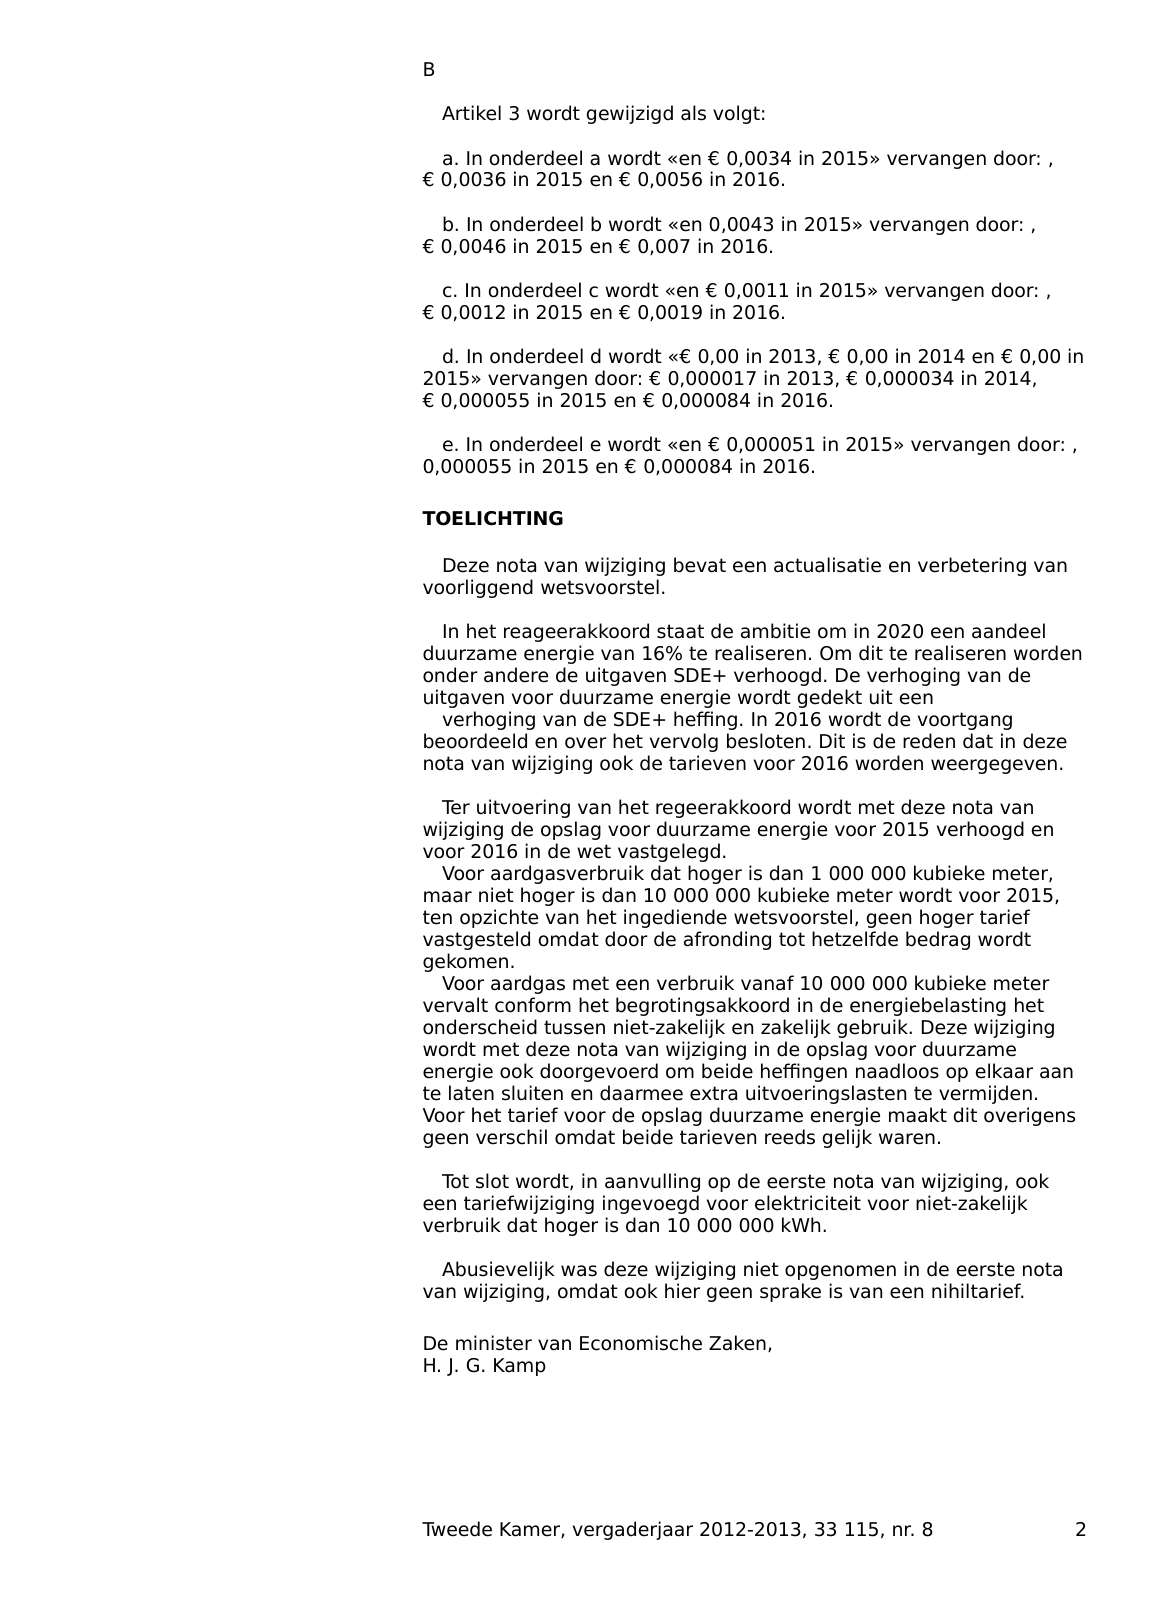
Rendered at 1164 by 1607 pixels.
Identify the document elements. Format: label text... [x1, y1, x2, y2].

text Deze nota van wijziging bevat een actualisatie en verbetering van voorliggend wetsvoorstel. [422, 555, 1087, 599]
text c. In onderdeel c wordt «en € 0,0011 in 2015» vervangen door: , € 0,0012 in 2015 en € 0,0019 in 2016. [422, 280, 1087, 324]
subtitle B [422, 59, 1087, 81]
text b. In onderdeel b wordt «en 0,0043 in 2015» vervangen door: , € 0,0046 in 2015 en € 0,007 in 2016. [422, 213, 1087, 257]
text d. In onderdeel d wordt «€ 0,00 in 2013, € 0,00 in 2014 en € 0,00 in 2015» vervangen door: € 0,000017 in 2013, € 0,000034 in 2014, € 0,000055 in 2015 en € 0,000084 in 2016. [422, 346, 1087, 412]
text verhoging van de SDE+ heffing. In 2016 wordt de voortgang beoordeeld en over het vervolg besloten. Dit is de reden dat in deze nota van wijziging ook de tarieven voor 2016 worden weergegeven. [422, 709, 1087, 775]
text De minister van Economische Zaken, H. J. G. Kamp [422, 1333, 1087, 1377]
text In het reageerakkoord staat de ambitie om in 2020 een aandeel duurzame energie van 16% te realiseren. Om dit te realiseren worden onder andere de uitgaven SDE+ verhoogd. De verhoging van de uitgaven voor duurzame energie wordt gedekt uit een [422, 621, 1087, 709]
text Abusievelijk was deze wijziging niet opgenomen in de eerste nota van wijziging, omdat ook hier geen sprake is van een nihiltarief. [422, 1259, 1087, 1303]
text Voor aardgas met een verbruik vanaf 10 000 000 kubieke meter vervalt conform het begrotingsakkoord in de energiebelasting het onderscheid tussen niet-zakelijk en zakelijk gebruik. Deze wijziging wordt met deze nota van wijziging in de opslag voor duurzame energie ook doorgevoerd om beide heffingen naadloos op elkaar aan te laten sluiten en daarmee extra uitvoeringslasten te vermijden. Voor het tarief voor de opslag duurzame energie maakt dit overigens geen verschil omdat beide tarieven reeds gelijk waren. [422, 973, 1087, 1149]
text Voor aardgasverbruik dat hoger is dan 1 000 000 kubieke meter, maar niet hoger is dan 10 000 000 kubieke meter wordt voor 2015, ten opzichte van het ingediende wetsvoorstel, geen hoger tarief vastgesteld omdat door de afronding tot hetzelfde bedrag wordt gekomen. [422, 863, 1087, 973]
subtitle TOELICHTING [422, 508, 1087, 530]
text Artikel 3 wordt gewijzigd als volgt: [422, 103, 1087, 125]
text Ter uitvoering van het regeerakkoord wordt met deze nota van wijziging de opslag voor duurzame energie voor 2015 verhoogd en voor 2016 in de wet vastgelegd. [422, 797, 1087, 863]
text a. In onderdeel a wordt «en € 0,0034 in 2015» vervangen door: , € 0,0036 in 2015 en € 0,0056 in 2016. [422, 147, 1087, 191]
text Tot slot wordt, in aanvulling op de eerste nota van wijziging, ook een tariefwijziging ingevoegd voor elektriciteit voor niet-zakelijk verbruik dat hoger is dan 10 000 000 kWh. [422, 1171, 1087, 1237]
text e. In onderdeel e wordt «en € 0,000051 in 2015» vervangen door: , 0,000055 in 2015 en € 0,000084 in 2016. [422, 434, 1087, 478]
